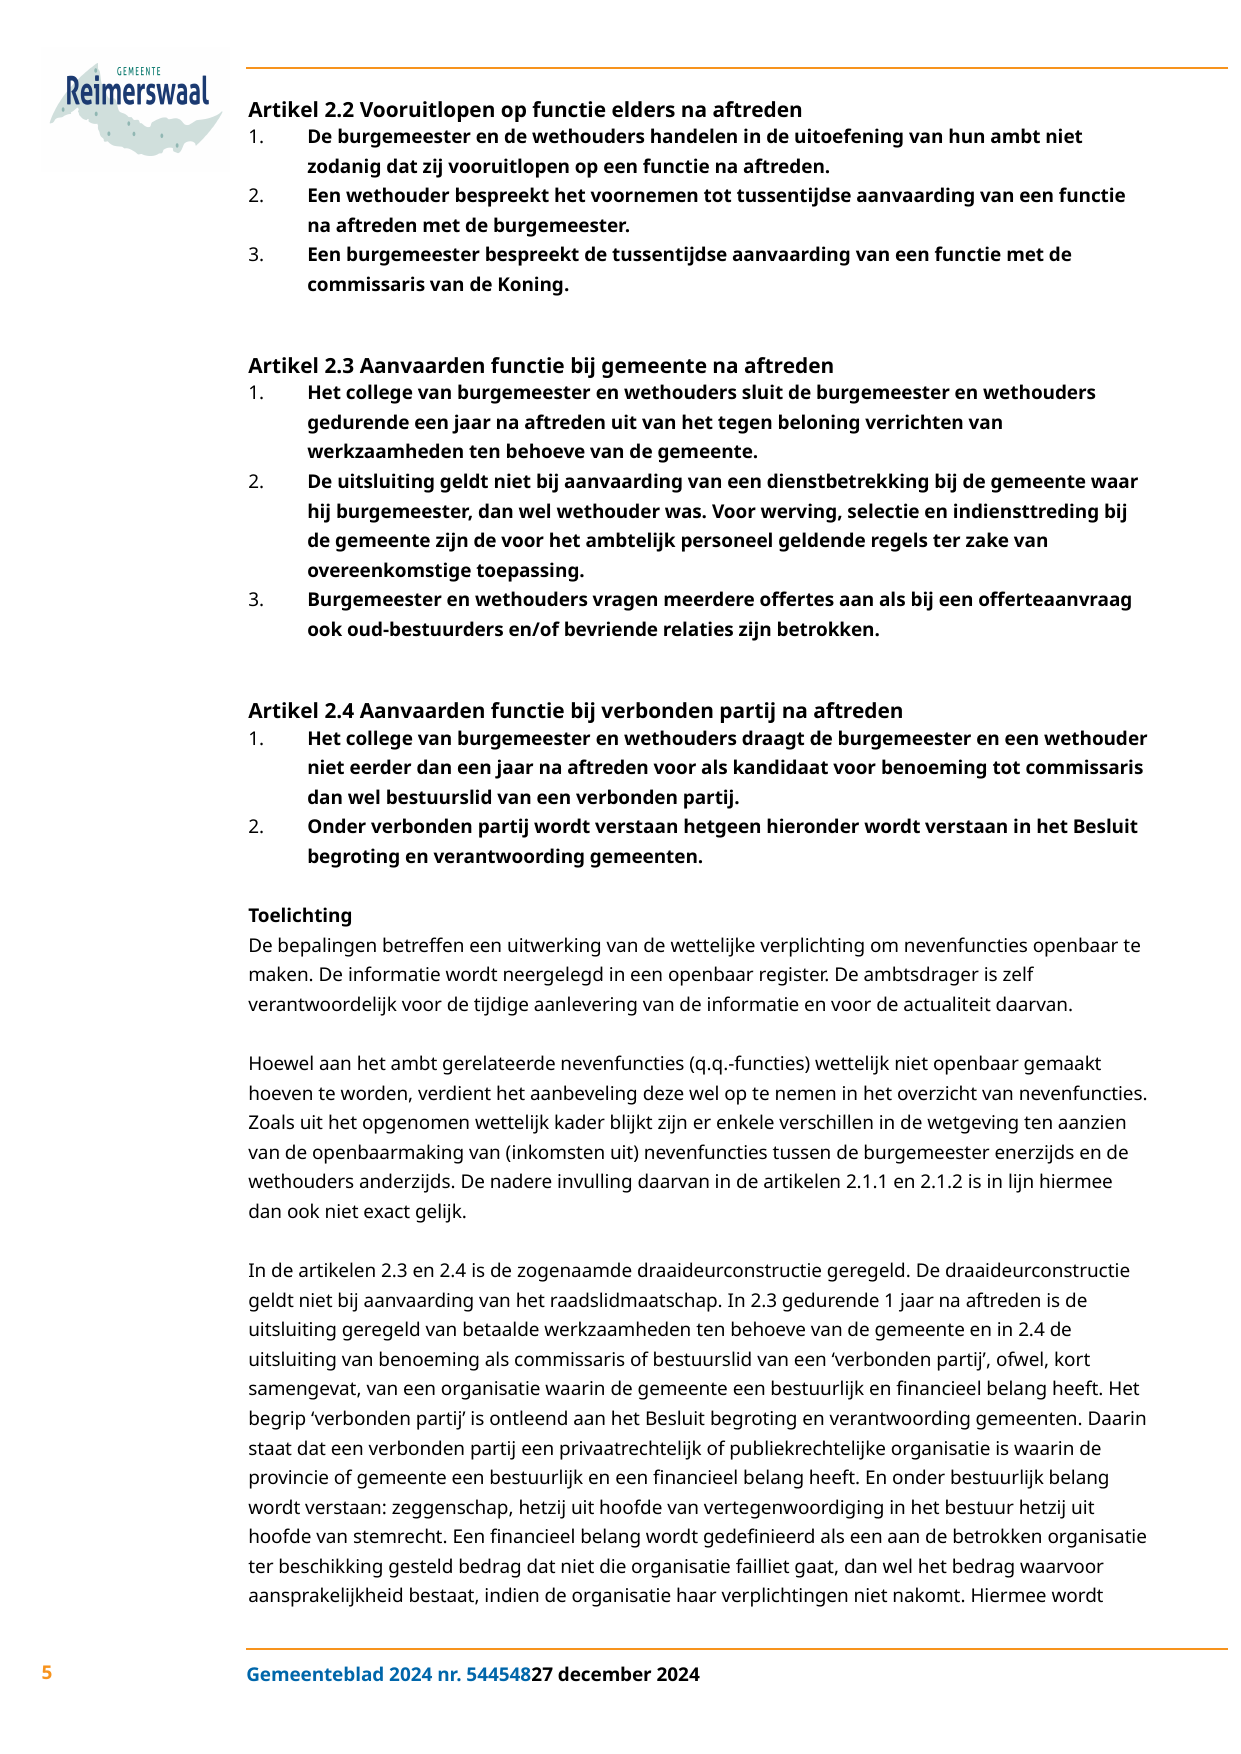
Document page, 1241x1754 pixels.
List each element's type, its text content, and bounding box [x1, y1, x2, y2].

text Artikel 2.4 Aanvaarden functie bij verbonden partij na aftreden [248, 696, 1152, 725]
picture [41, 47, 231, 172]
text Zoals uit het opgenomen wettelijk kader blijkt zijn er enkele verschillen in de wetgeving ten aanzien van de openbaarmaking van (inkomsten uit) nevenfuncties tussen de burgemeester enerzijds en de wethouders anderzijds. De nadere invulling daarvan in de artikelen 2.1.1 en 2.1.2 is in lijn hiermee dan ook niet exact gelijk. [248, 1109, 1152, 1224]
text Hoewel aan het ambt gerelateerde nevenfuncties (q.q.-functies) wettelijk niet openbaar gemaakt hoeven te worden, verdient het aanbeveling deze wel op te nemen in het overzicht van nevenfuncties. [248, 1050, 1152, 1105]
list De uitsluiting geldt niet bij aanvaarding van een dienstbetrekking bij de gemeente waar hij burgemeester, dan wel wethouder was. Voor werving, selectie en indiensttreding bij de gemeente zijn de voor het ambtelijk personeel geldende regels ter zake van overeenkomstige toepassing. [248, 468, 1152, 583]
text Artikel 2.3 Aanvaarden functie bij gemeente na aftreden [248, 351, 1152, 379]
text Artikel 2.2 Vooruitlopen op functie elders na aftreden [248, 95, 1152, 123]
text In de artikelen 2.3 en 2.4 is de zogenaamde draaideurconstructie geregeld. De draaideurconstructie geldt niet bij aanvaarding van het raadslidmaatschap. In 2.3 gedurende 1 jaar na aftreden is de uitsluiting geregeld van betaalde werkzaamheden ten behoeve van de gemeente en in 2.4 de uitsluiting van benoeming als commissaris of bestuurslid van een ‘verbonden partij’, ofwel, kort samengevat, van een organisatie waarin de gemeente een bestuurlijk en financieel belang heeft. Het begrip ‘verbonden partij’ is ontleend aan het Besluit begroting en verantwoording gemeenten. Daarin staat dat een verbonden partij een privaatrechtelijk of publiekrechtelijke organisatie is waarin de provincie of gemeente een bestuurlijk en een financieel belang heeft. En onder bestuurlijk belang wordt verstaan: zeggenschap, hetzij uit hoofde van vertegenwoordiging in het bestuur hetzij uit hoofde van stemrecht. Een financieel belang wordt gedefinieerd als een aan de betrokken organisatie ter beschikking gesteld bedrag dat niet die organisatie failliet gaat, dan wel het bedrag waarvoor aansprakelijkheid bestaat, indien de organisatie haar verplichtingen niet nakomt. Hiermee wordt [248, 1257, 1152, 1608]
list De burgemeester en de wethouders handelen in de uitoefening van hun ambt niet zodanig dat zij vooruitlopen op een functie na aftreden. [248, 123, 1152, 178]
list Onder verbonden partij wordt verstaan hetgeen hieronder wordt verstaan in het Besluit begroting en verantwoording gemeenten. [248, 813, 1152, 869]
list Burgemeester en wethouders vragen meerdere offertes aan als bij een offerteaanvraag ook oud-bestuurders en/of bevriende relaties zijn betrokken. [248, 587, 1152, 642]
text De bepalingen betreffen een uitwerking van de wettelijke verplichting om nevenfuncties openbaar te maken. De informatie wordt neergelegd in een openbaar register. De ambtsdrager is zelf verantwoordelijk voor de tijdige aanlevering van de informatie en voor de actualiteit daarvan. [248, 932, 1152, 1017]
list Een wethouder bespreekt het voornemen tot tussentijdse aanvaarding van een functie na aftreden met de burgemeester. [248, 182, 1152, 238]
list Het college van burgemeester en wethouders draagt de burgemeester en een wethouder niet eerder dan een jaar na aftreden voor als kandidaat voor benoeming tot commissaris dan wel bestuurslid van een verbonden partij. [248, 725, 1152, 809]
text Toelichting [248, 902, 1152, 928]
list Het college van burgemeester en wethouders sluit de burgemeester en wethouders gedurende een jaar na aftreden uit van het tegen beloning verrichten van werkzaamheden ten behoeve van de gemeente. [248, 379, 1152, 464]
list Een burgemeester bespreekt de tussentijdse aanvaarding van een functie met de commissaris van de Koning. [248, 242, 1152, 297]
